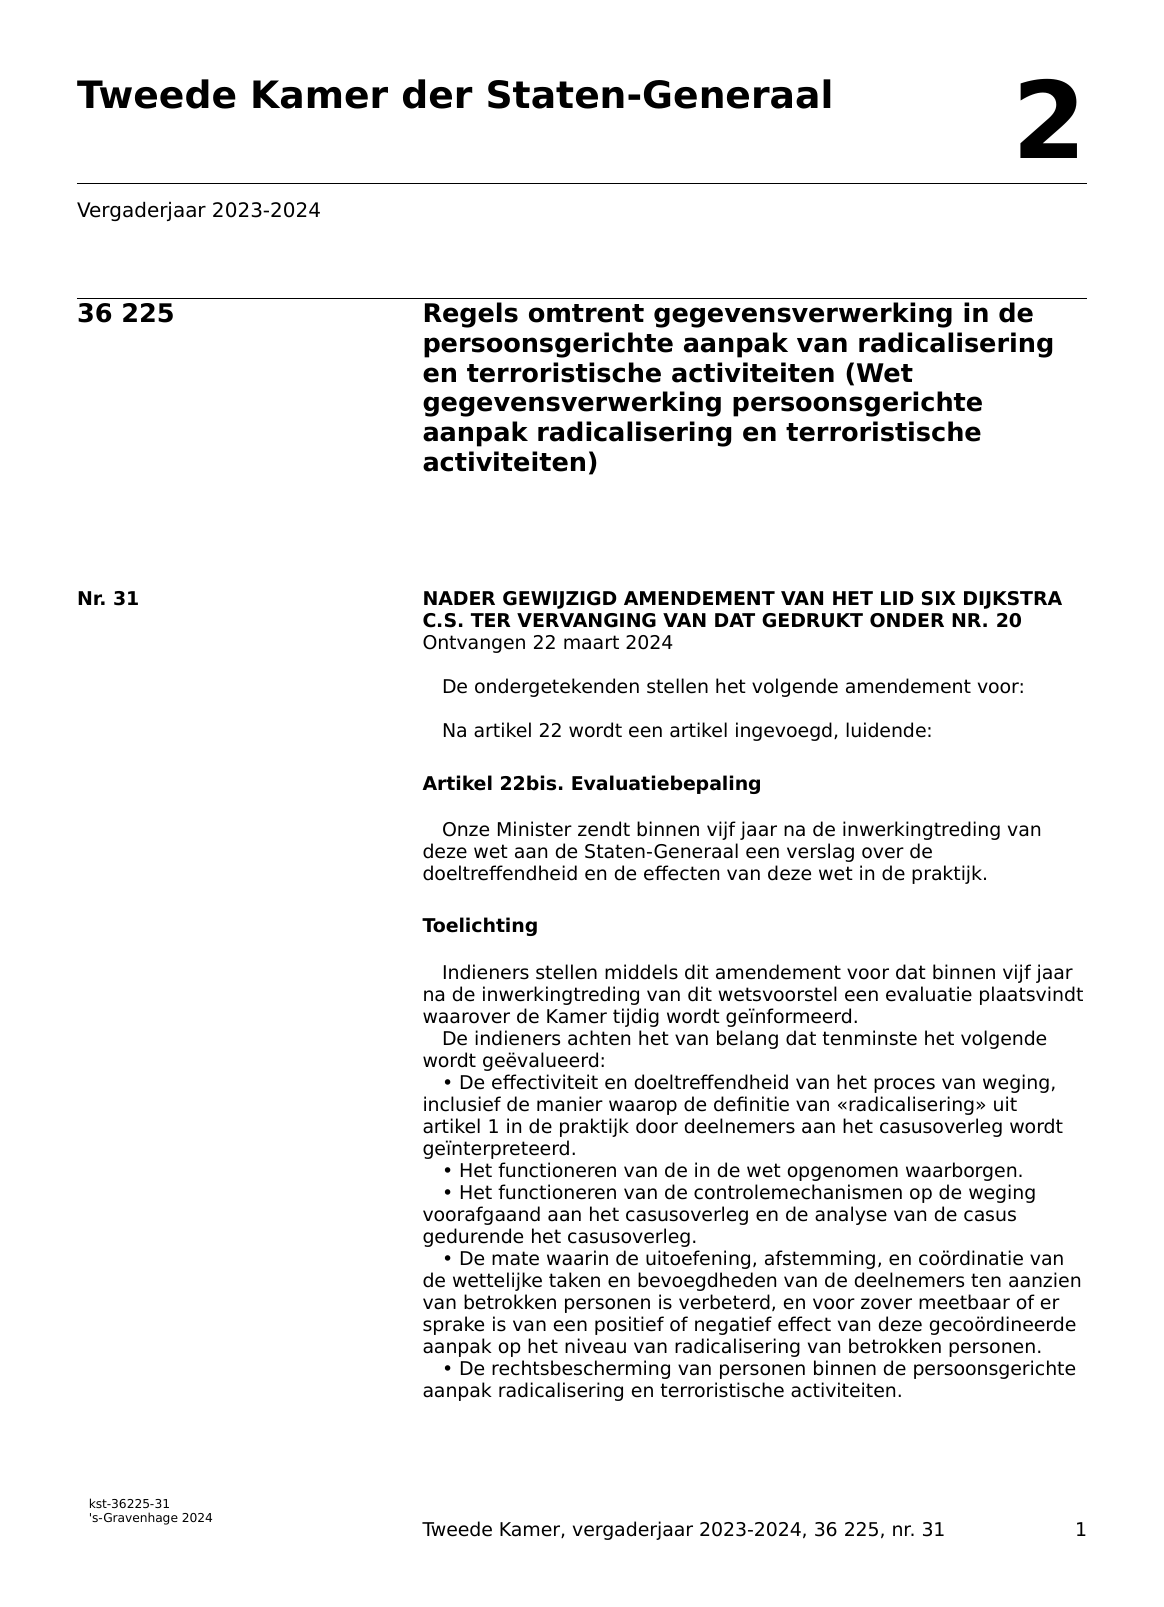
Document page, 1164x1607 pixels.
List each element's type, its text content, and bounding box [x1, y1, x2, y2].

table_header 2 [886, 59, 1087, 183]
text De ondergetekenden stellen het volgende amendement voor: [422, 676, 1087, 698]
text • Het functioneren van de controlemechanismen op de weging voorafgaand aan het casusoverleg en de analyse van de casus gedurende het casusoverleg. [422, 1182, 1087, 1248]
text • De rechtsbescherming van personen binnen de persoonsgerichte aanpak radicalisering en terroristische activiteiten. [422, 1358, 1087, 1402]
table_header Tweede Kamer der Staten-Generaal [77, 59, 886, 183]
subtitle 36 225 Regels omtrent gegevensverwerking in de persoonsgerichte aanpak van radicalisering en terroristische activiteiten (Wet gegevensverwerking persoonsgerichte aanpak radicalisering en terroristische activiteiten) [77, 299, 1087, 477]
text De indieners achten het van belang dat tenminste het volgende wordt geëvalueerd: [422, 1028, 1087, 1072]
text • De mate waarin de uitoefening, afstemming, en coördinatie van de wettelijke taken en bevoegdheden van de deelnemers ten aanzien van betrokken personen is verbeterd, en voor zover meetbaar of er sprake is van een positief of negatief effect van deze gecoördineerde aanpak op het niveau van radicalisering van betrokken personen. [422, 1248, 1087, 1358]
table_cell Vergaderjaar 2023-2024 [77, 184, 1087, 298]
subtitle Artikel 22bis. Evaluatiebepaling [422, 772, 1087, 794]
text Ontvangen 22 maart 2024 [422, 632, 1087, 654]
text Onze Minister zendt binnen vijf jaar na de inwerkingtreding van deze wet aan de Staten-Generaal een verslag over de doeltreffendheid en de effecten van deze wet in de praktijk. [422, 819, 1087, 885]
text kst-36225-31 [88, 1497, 323, 1511]
text 's-Gravenhage 2024 [88, 1511, 323, 1525]
text • Het functioneren van de in de wet opgenomen waarborgen. [422, 1160, 1087, 1182]
text • De effectiviteit en doeltreffendheid van het proces van weging, inclusief de manier waarop de definitie van «radicalisering» uit artikel 1 in de praktijk door deelnemers aan het casusoverleg wordt geïnterpreteerd. [422, 1072, 1087, 1160]
subtitle Nr. 31 NADER GEWIJZIGD AMENDEMENT VAN HET LID SIX DIJKSTRA C.S. TER VERVANGING VAN DAT GEDRUKT ONDER NR. 20 [77, 588, 1087, 632]
text Na artikel 22 wordt een artikel ingevoegd, luidende: [422, 720, 1087, 742]
text Indieners stellen middels dit amendement voor dat binnen vijf jaar na de inwerkingtreding van dit wetsvoorstel een evaluatie plaatsvindt waarover de Kamer tijdig wordt geïnformeerd. [422, 962, 1087, 1028]
subtitle Toelichting [422, 915, 1087, 937]
